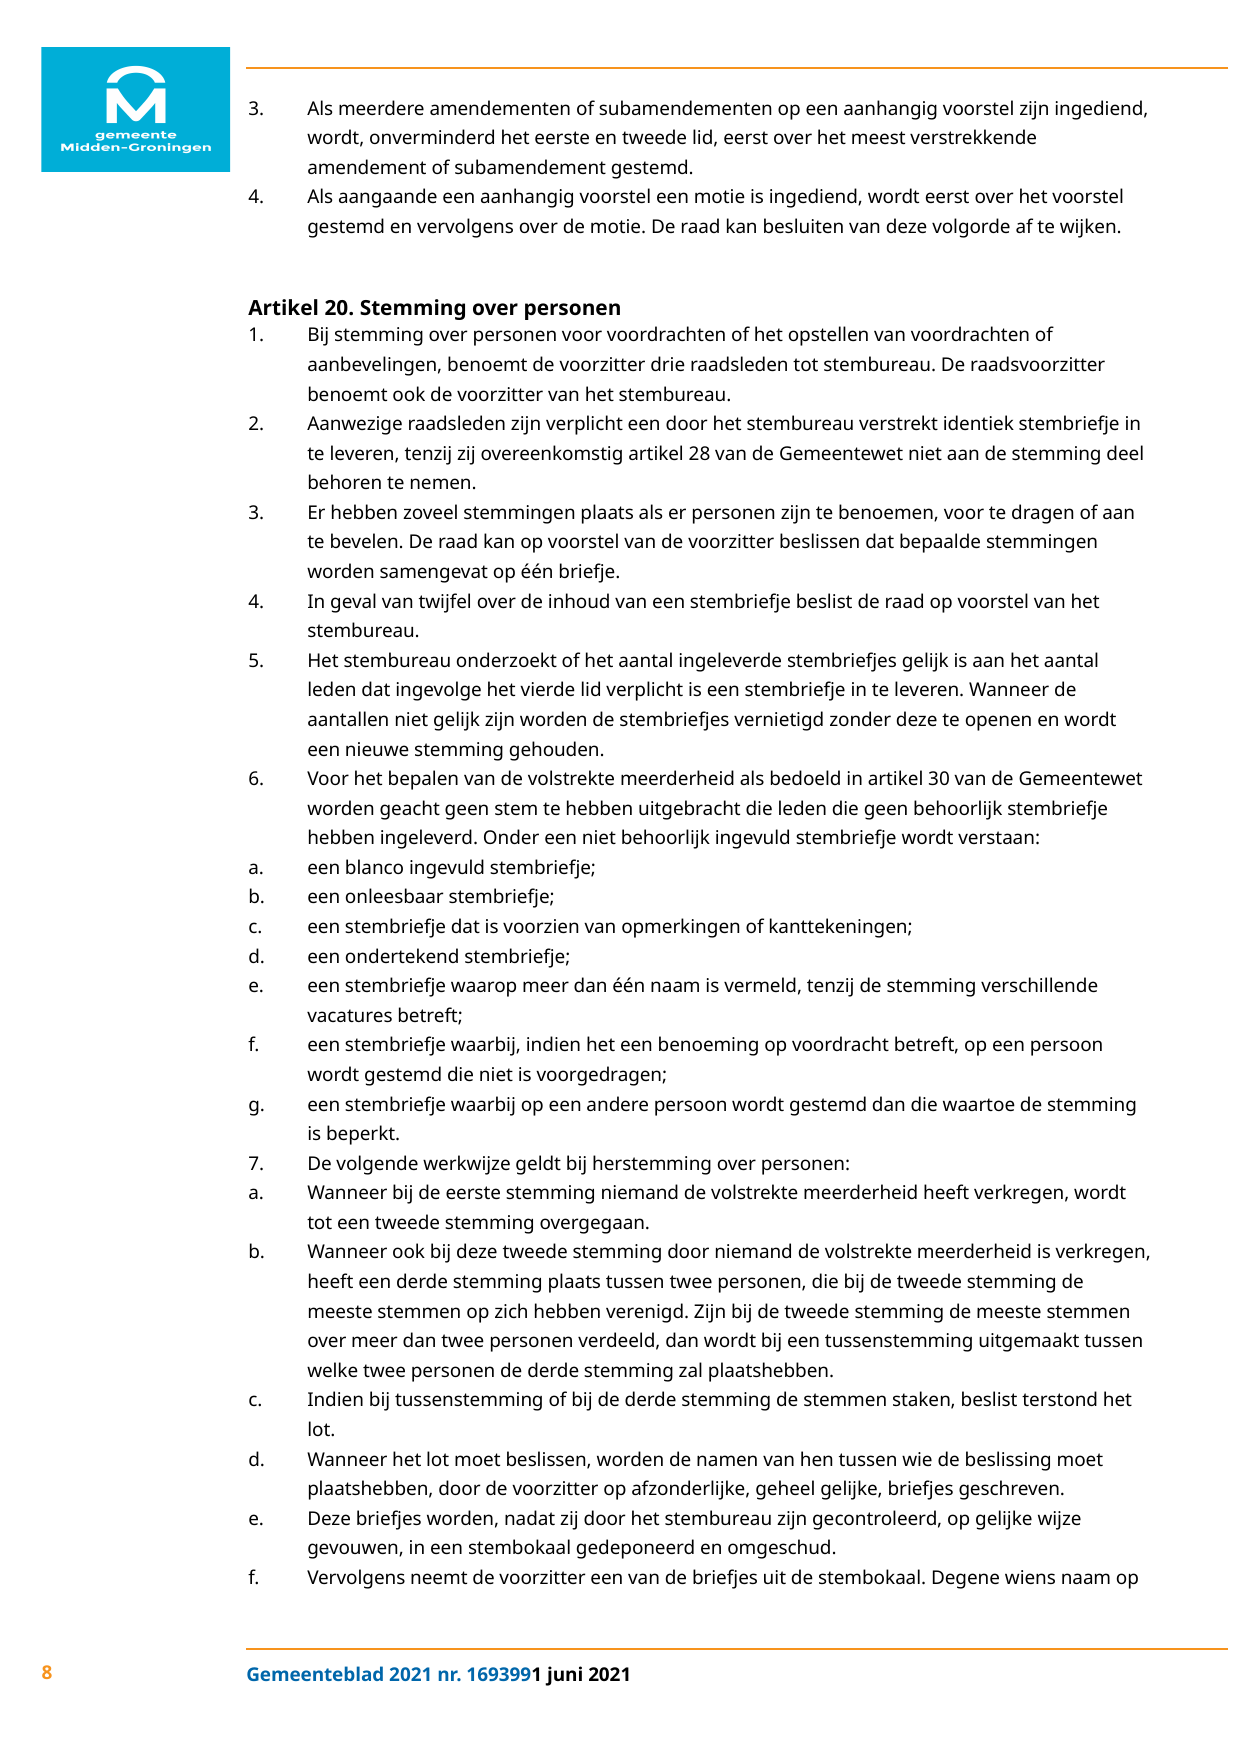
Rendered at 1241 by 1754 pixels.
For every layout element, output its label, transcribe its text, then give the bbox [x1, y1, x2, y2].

list een stembriefje waarbij op een andere persoon wordt gestemd dan die waartoe de stemming is beperkt. [248, 1091, 1152, 1146]
list een stembriefje waarop meer dan één naam is vermeld, tenzij de stemming verschillende vacatures betreft; [248, 972, 1152, 1028]
picture [108, 66, 164, 82]
text Artikel 20. Stemming over personen [248, 293, 1152, 322]
list Aanwezige raadsleden zijn verplicht een door het stembureau verstrekt identiek stembriefje in te leveren, tenzij zij overeenkomstig artikel 28 van de Gemeentewet niet aan de stemming deel behoren te nemen. [248, 410, 1152, 495]
picture [184, 146, 190, 153]
list De volgende werkwijze geldt bij herstemming over personen: [248, 1150, 1152, 1176]
list een onleesbaar stembriefje; [248, 884, 1152, 909]
list Indien bij tussenstemming of bij de derde stemming de stemmen staken, beslist terstond het lot. [248, 1387, 1152, 1442]
list Als aangaande een aanhangig voorstel een motie is ingediend, wordt eerst over het voorstel gestemd en vervolgens over de motie. De raad kan besluiten van deze volgorde af te wijken. [248, 183, 1152, 239]
list Voor het bepalen van de volstrekte meerderheid als bedoeld in artikel 30 van de Gemeentewet worden geacht geen stem te hebben uitgebracht die leden die geen behoorlijk stembriefje hebben ingeleverd. Onder een niet behoorlijk ingevuld stembriefje wordt verstaan: [248, 765, 1152, 850]
list Wanneer bij de eerste stemming niemand de volstrekte meerderheid heeft verkregen, wordt tot een tweede stemming overgegaan. [248, 1179, 1152, 1235]
list Wanneer ook bij deze tweede stemming door niemand de volstrekte meerderheid is verkregen, heeft een derde stemming plaats tussen twee personen, die bij de tweede stemming de meeste stemmen op zich hebben verenigd. Zijn bij de tweede stemming de meeste stemmen over meer dan twee personen verdeeld, dan wordt bij een tussenstemming uitgemaakt tussen welke twee personen de derde stemming zal plaatshebben. [248, 1239, 1152, 1383]
list Deze briefjes worden, nadat zij door het stembureau zijn gecontroleerd, op gelijke wijze gevouwen, in een stembokaal gedeponeerd en omgeschud. [248, 1505, 1152, 1560]
list een blanco ingevuld stembriefje; [248, 854, 1152, 880]
list Wanneer het lot moet beslissen, worden de namen van hen tussen wie de beslissing moet plaatshebben, door de voorzitter op afzonderlijke, geheel gelijke, briefjes geschreven. [248, 1446, 1152, 1501]
list een ondertekend stembriefje; [248, 943, 1152, 968]
picture [107, 89, 165, 122]
list In geval van twijfel over de inhoud van een stembriefje beslist de raad op voorstel van het stembureau. [248, 588, 1152, 643]
list Het stembureau onderzoekt of het aantal ingeleverde stembriefjes gelijk is aan het aantal leden dat ingevolge het vierde lid verplicht is een stembriefje in te leveren. Wanneer de aantallen niet gelijk zijn worden de stembriefjes vernietigd zonder deze te openen en wordt een nieuwe stemming gehouden. [248, 647, 1152, 761]
list een stembriefje waarbij, indien het een benoeming op voordracht betreft, op een persoon wordt gestemd die niet is voorgedragen; [248, 1032, 1152, 1087]
list Bij stemming over personen voor voordrachten of het opstellen van voordrachten of aanbevelingen, benoemt de voorzitter drie raadsleden tot stembureau. De raadsvoorzitter benoemt ook de voorzitter van het stembureau. [248, 322, 1152, 406]
list Er hebben zoveel stemmingen plaats als er personen zijn te benoemen, voor te dragen of aan te bevelen. De raad kan op voorstel van de voorzitter beslissen dat bepaalde stemmingen worden samengevat op één briefje. [248, 499, 1152, 584]
list Als meerdere amendementen of subamendementen op een aanhangig voorstel zijn ingediend, wordt, onverminderd het eerste en tweede lid, eerst over het meest verstrekkende amendement of subamendement gestemd. [248, 95, 1152, 180]
list een stembriefje dat is voorzien van opmerkingen of kanttekeningen; [248, 913, 1152, 939]
list Vervolgens neemt de voorzitter een van de briefjes uit de stembokaal. Degene wiens naam op [248, 1564, 1152, 1590]
